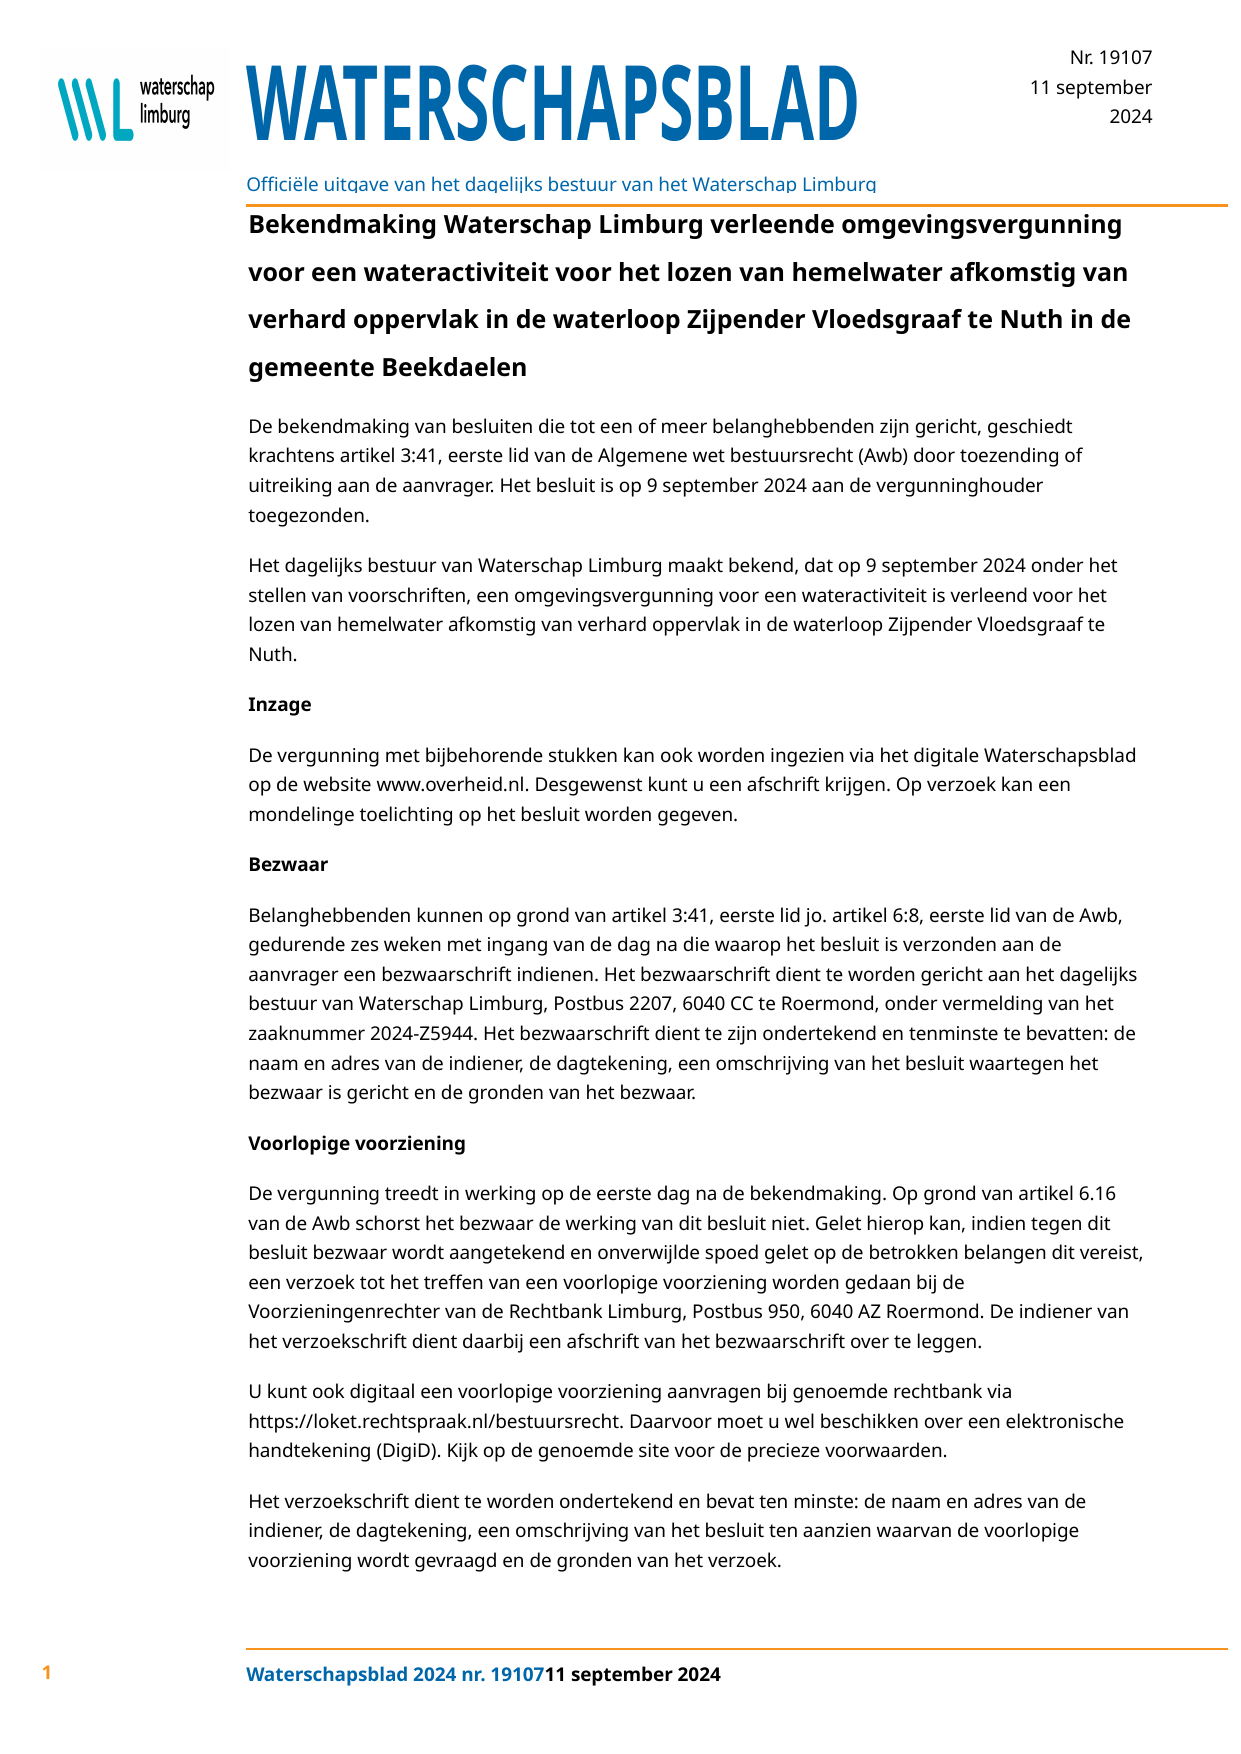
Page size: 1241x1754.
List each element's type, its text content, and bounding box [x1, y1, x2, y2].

text De vergunning met bijbehorende stukken kan ook worden ingezien via het digitale Waterschapsblad op de website www.overheid.nl. Desgewenst kunt u een afschrift krijgen. Op verzoek kan een mondelinge toelichting op het besluit worden gegeven. [248, 742, 1152, 827]
text Bezwaar [248, 851, 1152, 877]
text Inzage [248, 691, 1152, 717]
text Het verzoekschrift dient te worden ondertekend en bevat ten minste: de naam en adres van de indiener, de dagtekening, een omschrijving van het besluit ten aanzien waarvan de voorlopige voorziening wordt gevraagd en de gronden van het verzoek. [248, 1488, 1152, 1573]
picture [41, 47, 231, 172]
text De bekendmaking van besluiten die tot een of meer belanghebbenden zijn gericht, geschiedt krachtens artikel 3:41, eerste lid van de Algemene wet bestuursrecht (Awb) door toezending of uitreiking aan de aanvrager. Het besluit is op 9 september 2024 aan de vergunninghouder toegezonden. [248, 413, 1152, 528]
text Het dagelijks bestuur van Waterschap Limburg maakt bekend, dat op 9 september 2024 onder het stellen van voorschriften, een omgevingsvergunning voor een wateractiviteit is verleend voor het lozen van hemelwater afkomstig van verhard oppervlak in de waterloop Zijpender Vloedsgraaf te Nuth. [248, 552, 1152, 667]
text U kunt ook digitaal een voorlopige voorziening aanvragen bij genoemde rechtbank via https://loket.rechtspraak.nl/bestuursrecht. Daarvoor moet u wel beschikken over een elektronische handtekening (DigiD). Kijk op de genoemde site voor de precieze voorwaarden. [248, 1378, 1152, 1463]
text Belanghebbenden kunnen op grond van artikel 3:41, eerste lid jo. artikel 6:8, eerste lid van de Awb, gedurende zes weken met ingang van de dag na die waarop het besluit is verzonden aan de aanvrager een bezwaarschrift indienen. Het bezwaarschrift dient te worden gericht aan het dagelijks bestuur van Waterschap Limburg, Postbus 2207, 6040 CC te Roermond, onder vermelding van het zaaknummer 2024-Z5944. Het bezwaarschrift dient te zijn ondertekend en tenminste te bevatten: de naam en adres van de indiener, de dagtekening, een omschrijving van het besluit waartegen het bezwaar is gericht en de gronden van het bezwaar. [248, 902, 1152, 1105]
text De vergunning treedt in werking op de eerste dag na de bekendmaking. Op grond van artikel 6.16 van de Awb schorst het bezwaar de werking van dit besluit niet. Gelet hierop kan, indien tegen dit besluit bezwaar wordt aangetekend en onverwijlde spoed gelet op de betrokken belangen dit vereist, een verzoek tot het treffen van een voorlopige voorziening worden gedaan bij de Voorzieningenrechter van de Rechtbank Limburg, Postbus 950, 6040 AZ Roermond. De indiener van het verzoekschrift dient daarbij een afschrift van het bezwaarschrift over te leggen. [248, 1180, 1152, 1354]
text Bekendmaking Waterschap Limburg verleende omgevingsvergunning voor een wateractiviteit voor het lozen van hemelwater afkomstig van verhard oppervlak in de waterloop Zijpender Vloedsgraaf te Nuth in de gemeente Beekdaelen [248, 207, 1152, 384]
text Voorlopige voorziening [248, 1130, 1152, 1156]
